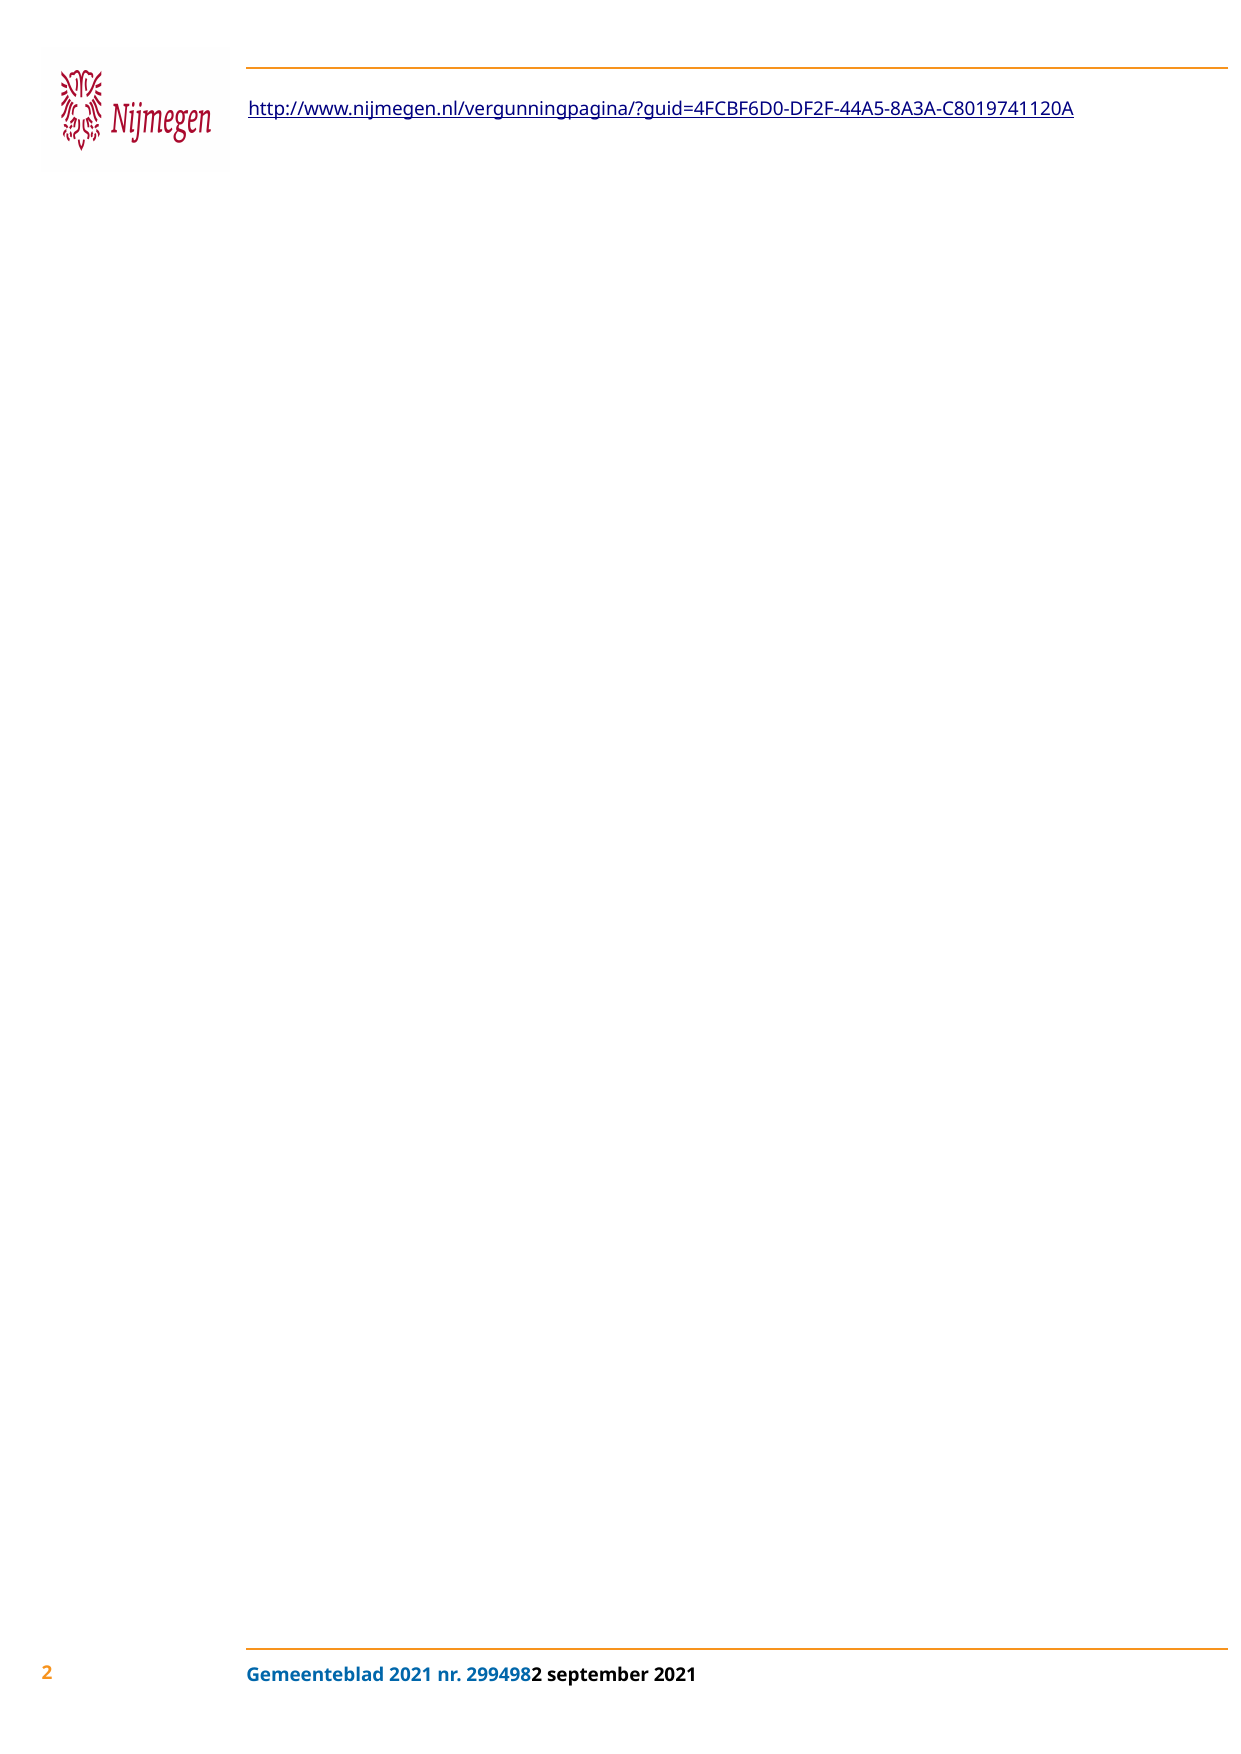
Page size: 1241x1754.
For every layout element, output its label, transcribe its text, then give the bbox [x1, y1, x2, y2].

text http://www.nijmegen.nl/vergunningpagina/?guid=4FCBF6D0-DF2F-44A5-8A3A-C8019741120A [248, 95, 1152, 121]
picture [41, 47, 231, 172]
